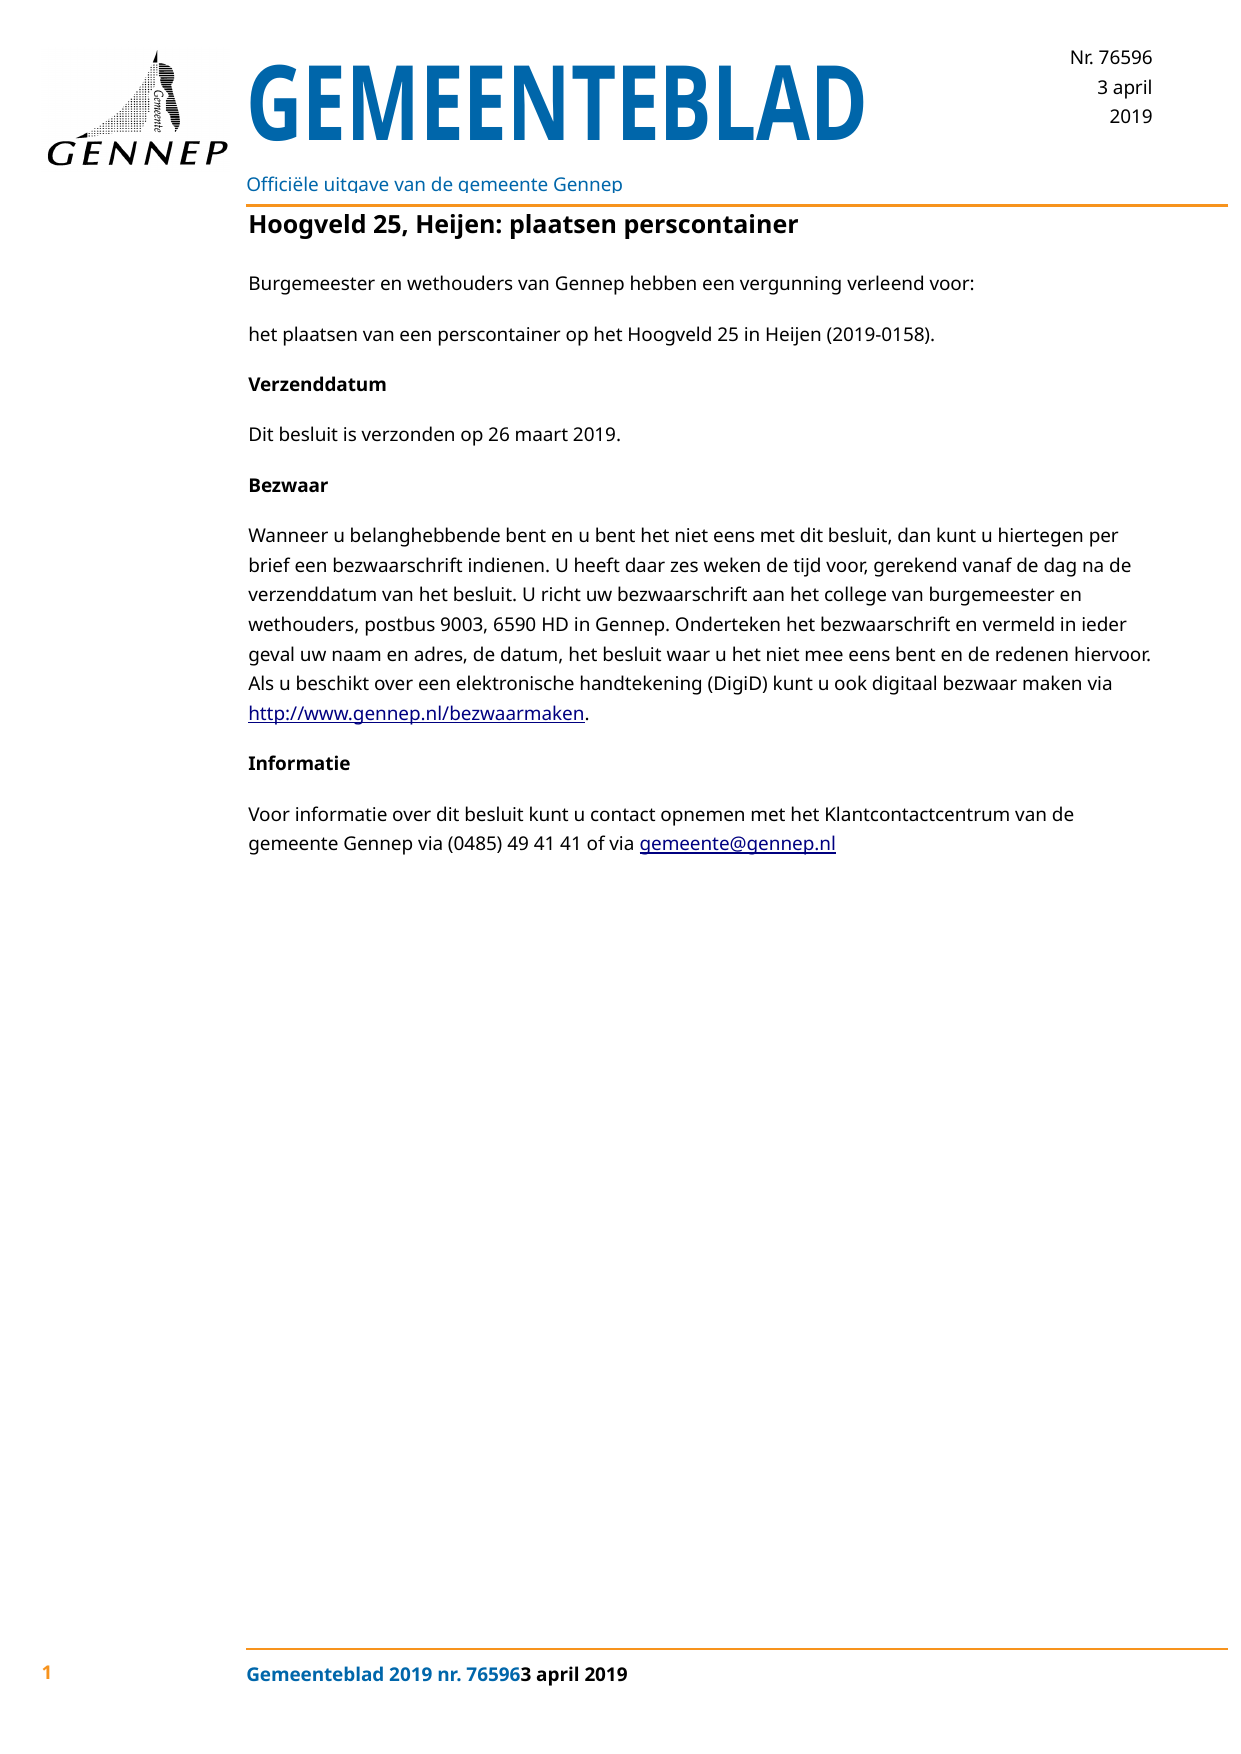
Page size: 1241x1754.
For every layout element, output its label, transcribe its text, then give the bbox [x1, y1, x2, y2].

text Burgemeester en wethouders van Gennep hebben een vergunning verleend voor: [248, 270, 1152, 296]
text Wanneer u belanghebbende bent en u bent het niet eens met dit besluit, dan kunt u hiertegen per brief een bezwaarschrift indienen. U heeft daar zes weken de tijd voor, gerekend vanaf de dag na de verzenddatum van het besluit. U richt uw bezwaarschrift aan het college van burgemeester en wethouders, postbus 9003, 6590 HD in Gennep. Onderteken het bezwaarschrift en vermeld in ieder geval uw naam en adres, de datum, het besluit waar u het niet mee eens bent en de redenen hiervoor. Als u beschikt over een elektronische handtekening (DigiD) kunt u ook digitaal bezwaar maken via http://www.gennep.nl/bezwaarmaken. [248, 522, 1152, 726]
text Dit besluit is verzonden op 26 maart 2019. [248, 422, 1152, 447]
text Verzenddatum [248, 371, 1152, 397]
text het plaatsen van een perscontainer op het Hoogveld 25 in Heijen (2019-0158). [248, 321, 1152, 346]
text Informatie [248, 750, 1152, 776]
text Bezwaar [248, 472, 1152, 498]
text Hoogveld 25, Heijen: plaatsen perscontainer [248, 207, 1152, 241]
text Voor informatie over dit besluit kunt u contact opnemen met het Klantcontactcentrum van de gemeente Gennep via (0485) 49 41 41 of via gemeente@gennep.nl [248, 801, 1152, 856]
picture [41, 47, 231, 172]
